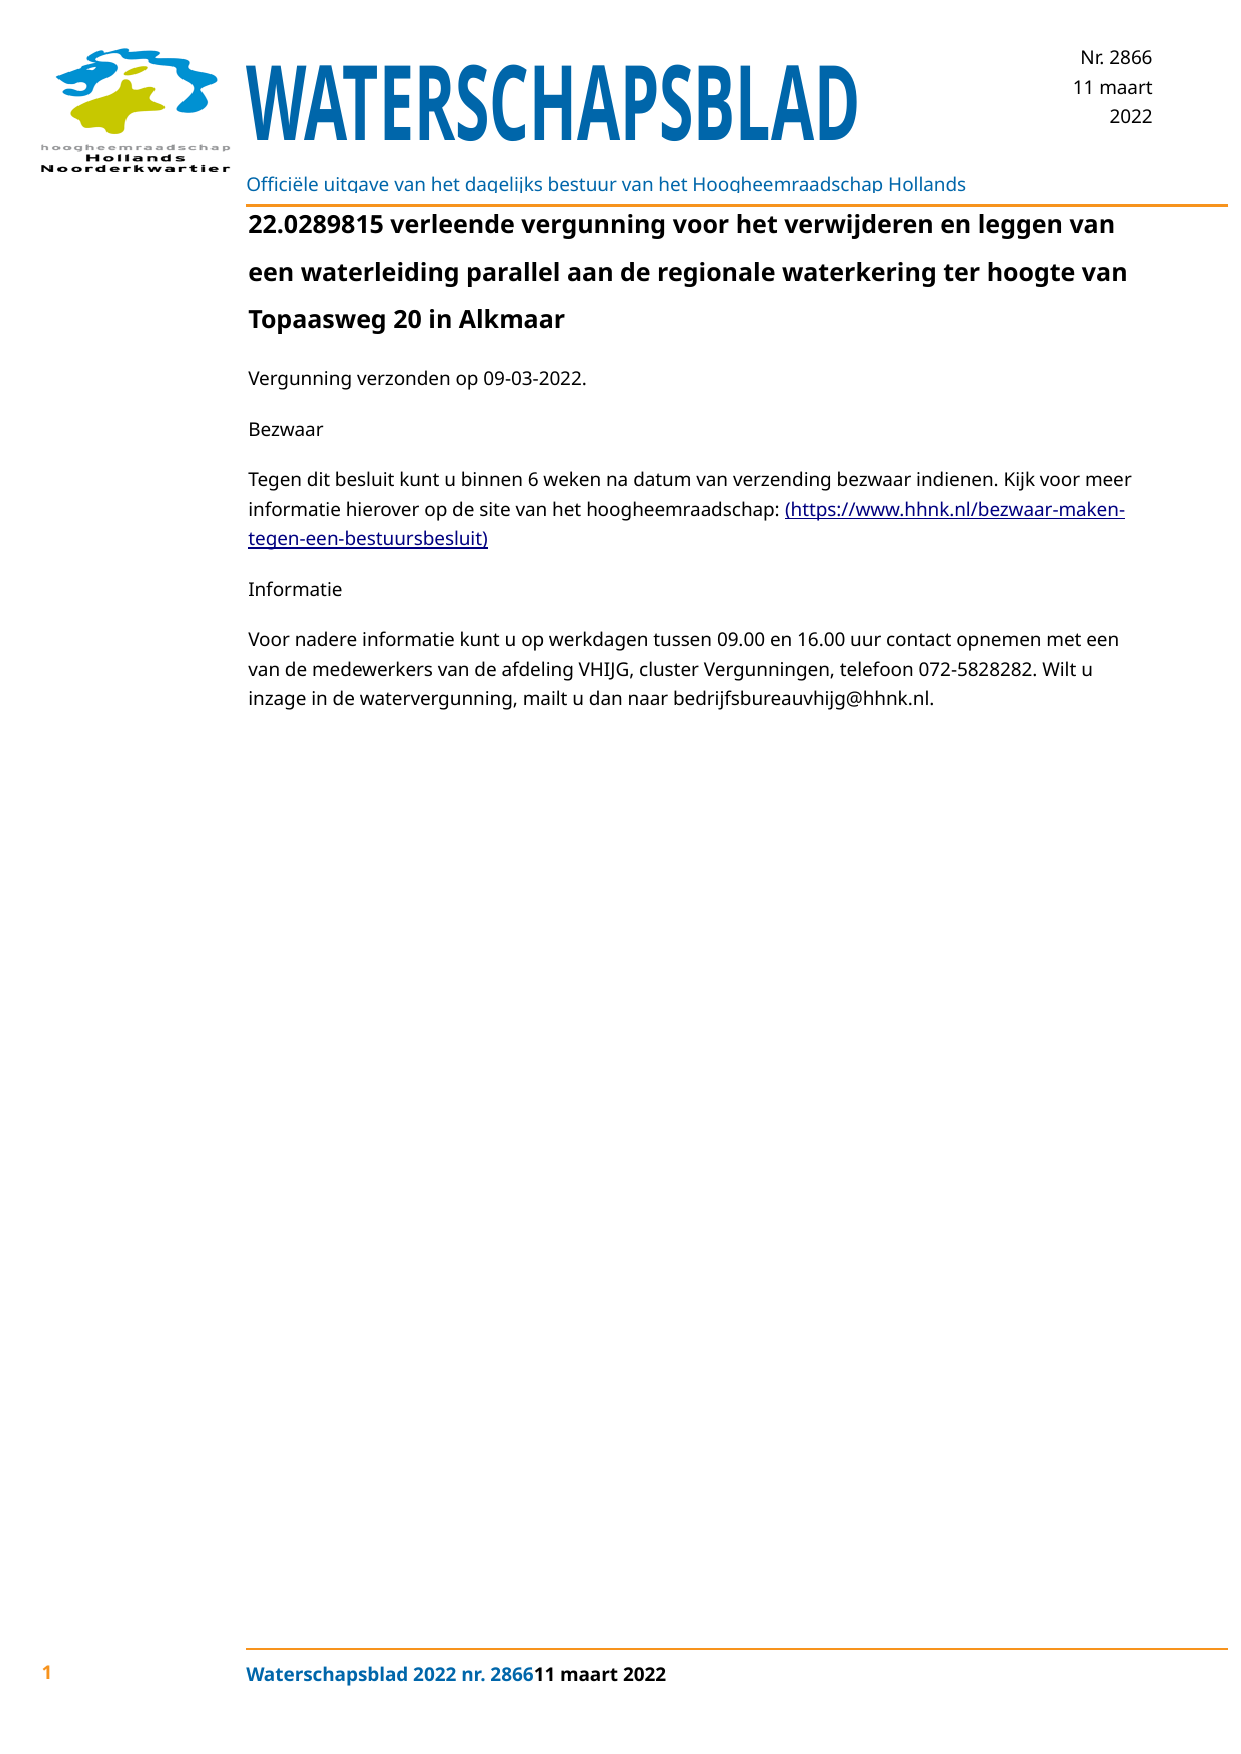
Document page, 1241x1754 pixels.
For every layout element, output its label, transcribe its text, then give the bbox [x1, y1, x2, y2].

text Informatie [248, 576, 1152, 602]
text Tegen dit besluit kunt u binnen 6 weken na datum van verzending bezwaar indienen. Kijk voor meer informatie hierover op de site van het hoogheemraadschap: (https://www.hhnk.nl/bezwaar-maken-tegen-een-bestuursbesluit) [248, 466, 1152, 551]
picture [41, 47, 231, 172]
text Voor nadere informatie kunt u op werkdagen tussen 09.00 en 16.00 uur contact opnemen met een van de medewerkers van de afdeling VHIJG, cluster Vergunningen, telefoon 072-5828282. Wilt u inzage in de watervergunning, mailt u dan naar bedrijfsbureauvhijg@hhnk.nl. [248, 626, 1152, 711]
text Vergunning verzonden op 09-03-2022. [248, 366, 1152, 391]
text Bezwaar [248, 416, 1152, 442]
text 22.0289815 verleende vergunning voor het verwijderen en leggen van een waterleiding parallel aan de regionale waterkering ter hoogte van Topaasweg 20 in Alkmaar [248, 207, 1152, 336]
